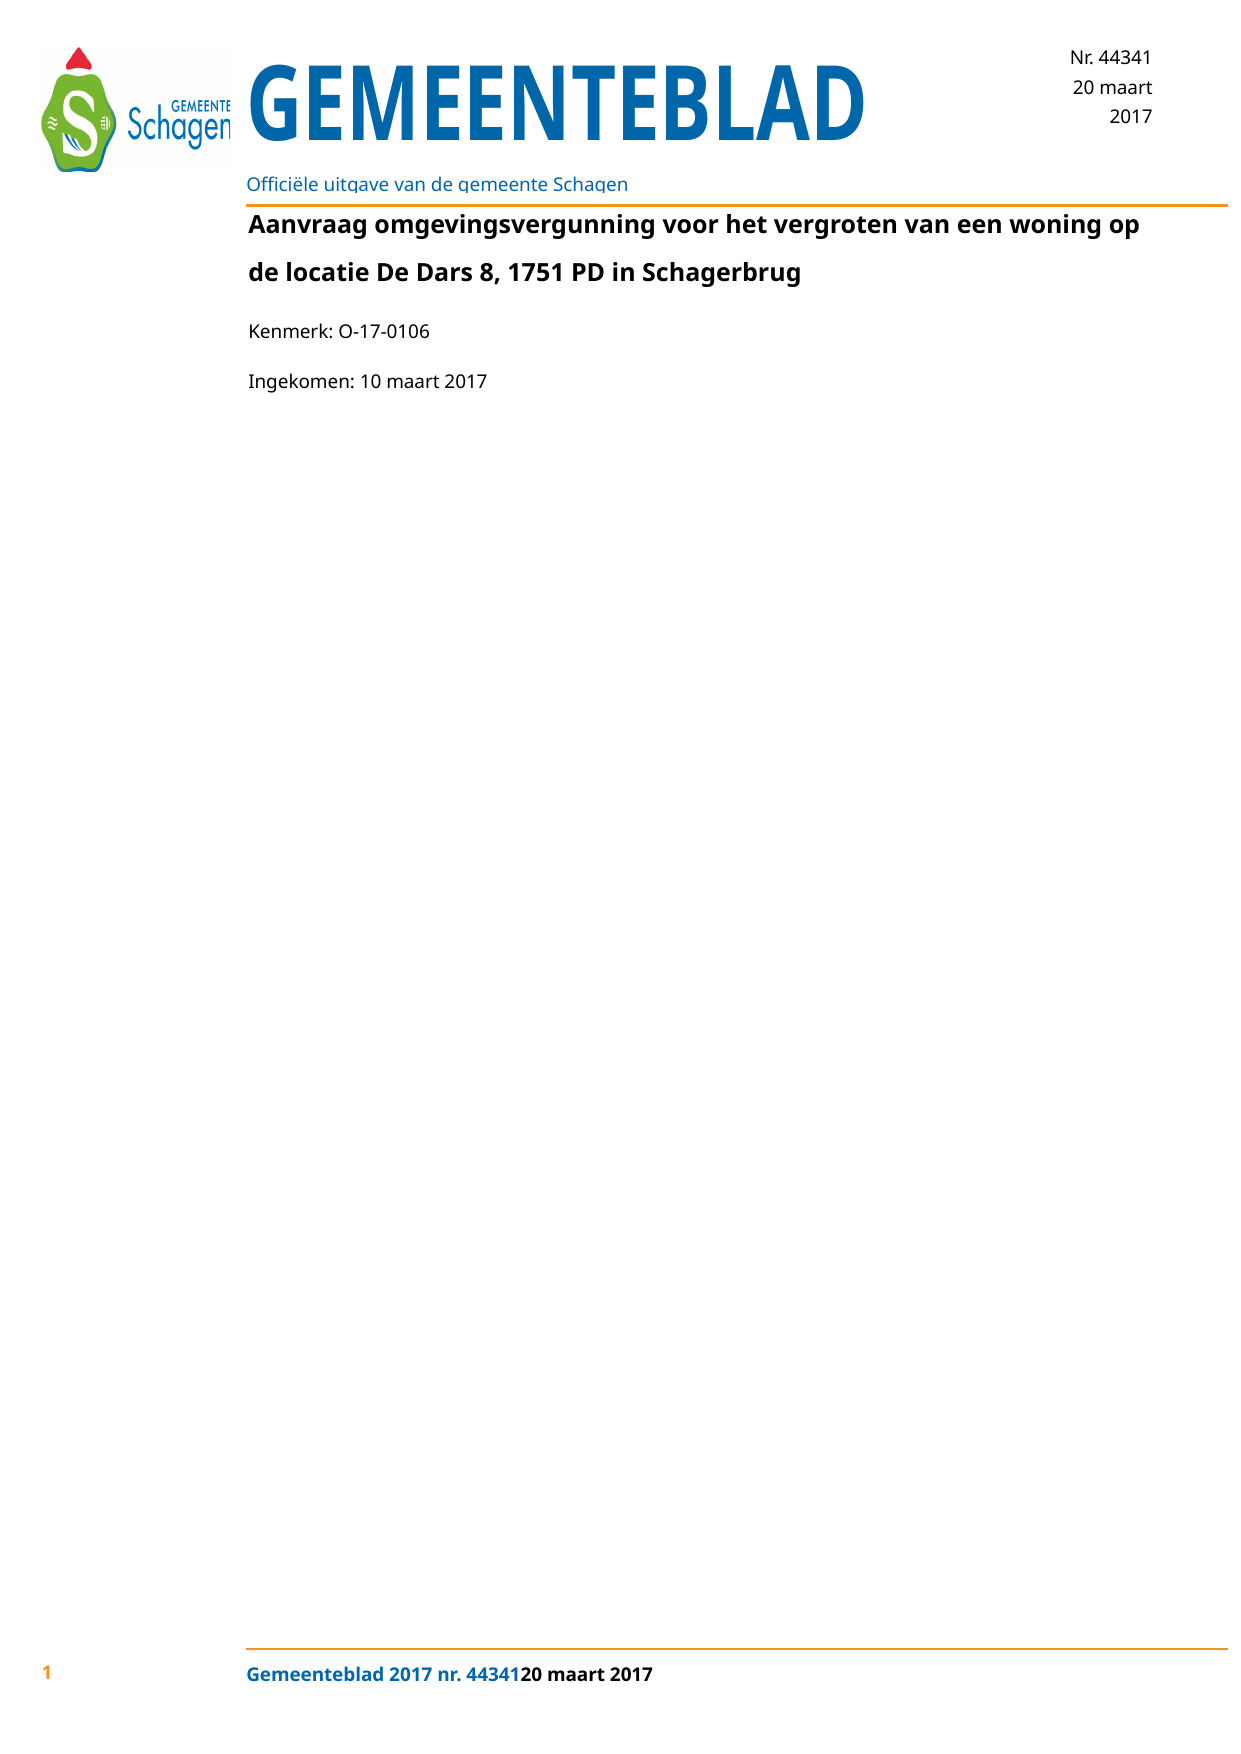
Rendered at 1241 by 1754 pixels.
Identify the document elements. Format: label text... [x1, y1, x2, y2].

picture [41, 47, 231, 172]
text Aanvraag omgevingsvergunning voor het vergroten van een woning op de locatie De Dars 8, 1751 PD in Schagerbrug [248, 207, 1152, 288]
text Kenmerk: O-17-0106 [248, 318, 1152, 344]
text Ingekomen: 10 maart 2017 [248, 368, 1152, 394]
